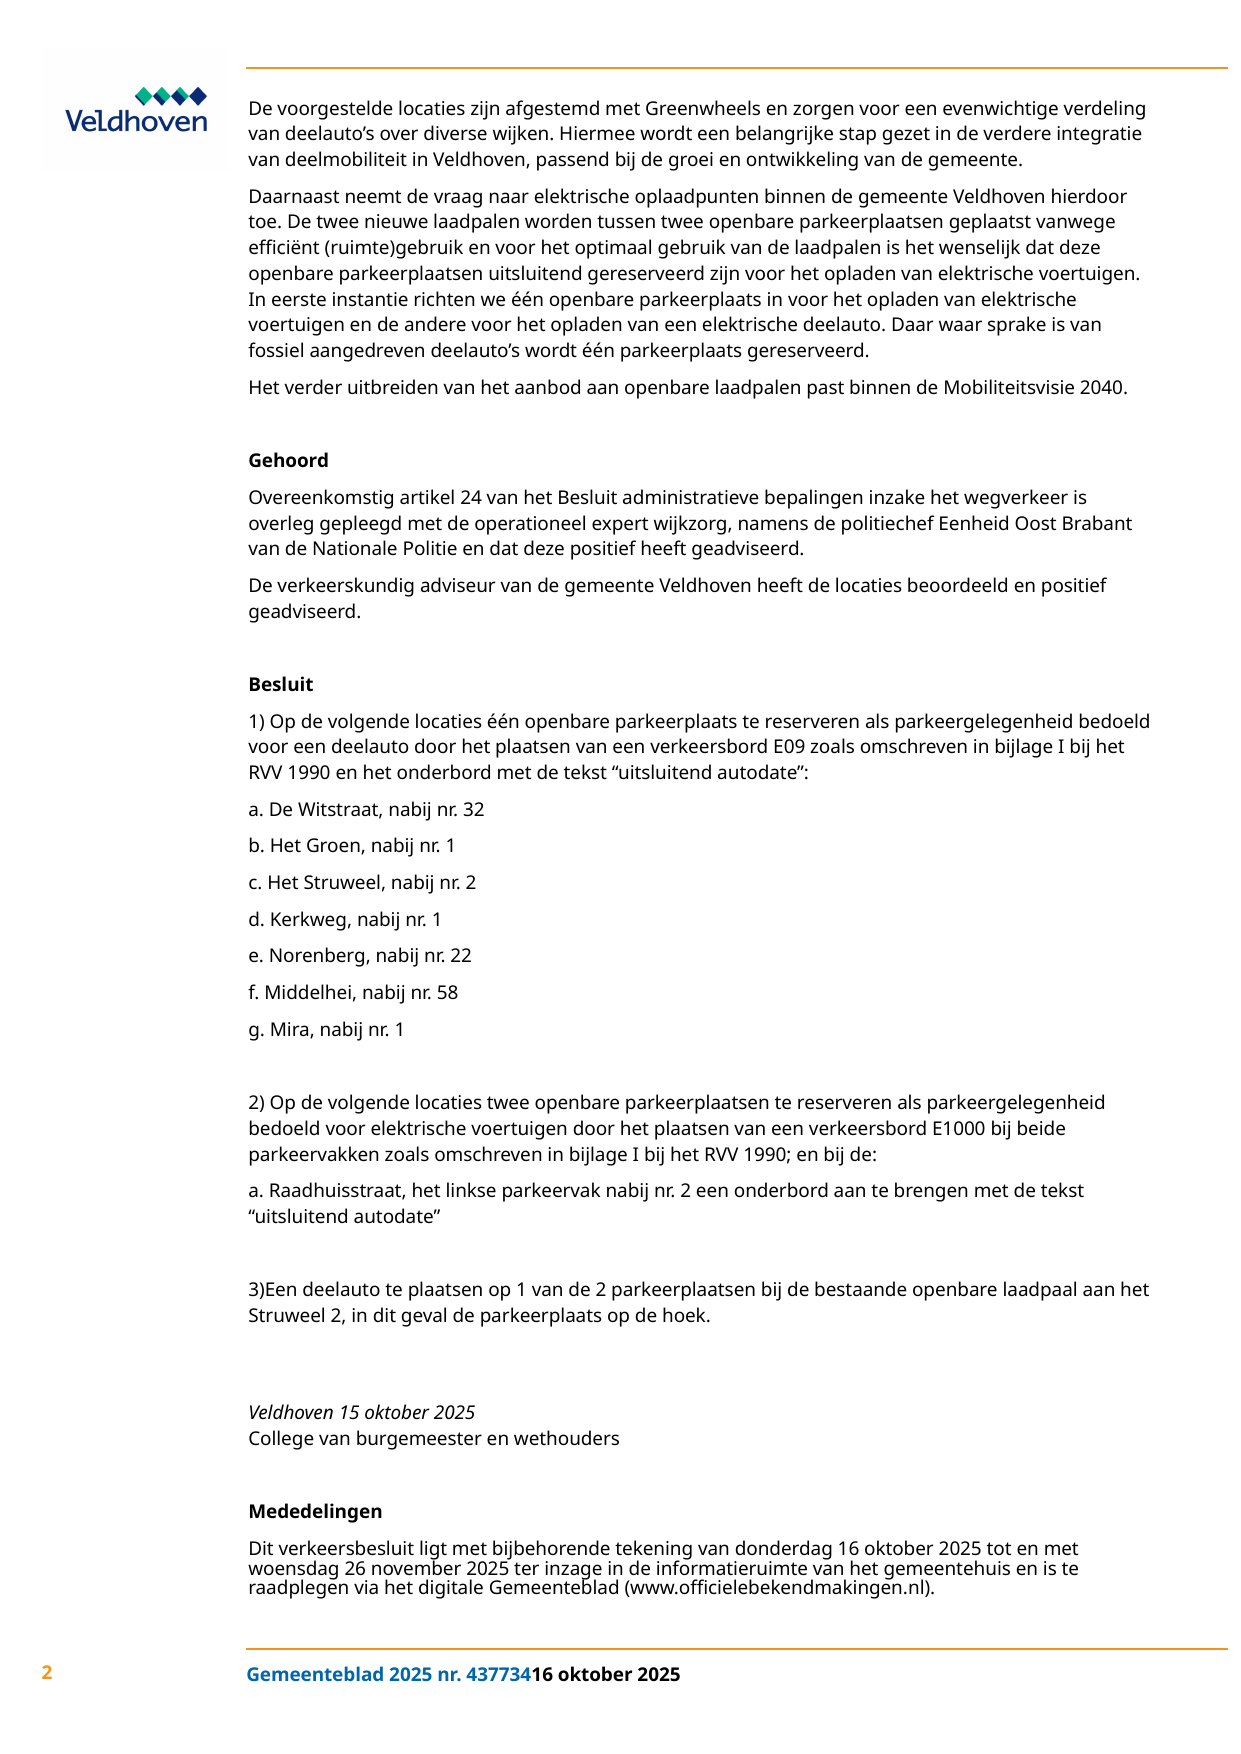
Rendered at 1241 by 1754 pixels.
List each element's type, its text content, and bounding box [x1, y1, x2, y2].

text De verkeerskundig adviseur van de gemeente Veldhoven heeft de locaties beoordeeld en positief geadviseerd. [248, 572, 1152, 623]
text 2) Op de volgende locaties twee openbare parkeerplaatsen te reserveren als parkeergelegenheid bedoeld voor elektrische voertuigen door het plaatsen van een verkeersbord E1000 bij beide parkeervakken zoals omschreven in bijlage I bij het RVV 1990; en bij de: [248, 1089, 1152, 1166]
text d. Kerkweg, nabij nr. 1 [248, 906, 1152, 932]
text f. Middelhei, nabij nr. 58 [248, 979, 1152, 1005]
text b. Het Groen, nabij nr. 1 [248, 833, 1152, 858]
text Dit verkeersbesluit ligt met bijbehorende tekening van donderdag 16 oktober 2025 tot en met woensdag 26 november 2025 ter inzage in de informatieruimte van het gemeentehuis en is te raadplegen via het digitale Gemeenteblad (www.officielebekendmakingen.nl). [248, 1540, 1152, 1598]
text Mededelingen [248, 1503, 1152, 1523]
text a. De Witstraat, nabij nr. 32 [248, 796, 1152, 822]
text De voorgestelde locaties zijn afgestemd met Greenwheels en zorgen voor een evenwichtige verdeling van deelauto’s over diverse wijken. Hiermee wordt een belangrijke stap gezet in de verdere integratie van deelmobiliteit in Veldhoven, passend bij de groei en ontwikkeling van de gemeente. [248, 95, 1152, 172]
text 3)Een deelauto te plaatsen op 1 van de 2 parkeerplaatsen bij de bestaande openbare laadpaal aan het Struweel 2, in dit geval de parkeerplaats op de hoek. [248, 1276, 1152, 1328]
text 1) Op de volgende locaties één openbare parkeerplaats te reserveren als parkeergelegenheid bedoeld voor een deelauto door het plaatsen van een verkeersbord E09 zoals omschreven in bijlage I bij het RVV 1990 en het onderbord met de tekst “uitsluitend autodate”: [248, 708, 1152, 785]
text e. Norenberg, nabij nr. 22 [248, 943, 1152, 968]
text Overeenkomstig artikel 24 van het Besluit administratieve bepalingen inzake het wegverkeer is overleg gepleegd met de operationeel expert wijkzorg, namens de politiechef Eenheid Oost Brabant van de Nationale Politie en dat deze positief heeft geadviseerd. [248, 484, 1152, 561]
text a. Raadhuisstraat, het linkse parkeervak nabij nr. 2 een onderbord aan te brengen met de tekst “uitsluitend autodate” [248, 1177, 1152, 1229]
text Gehoord [248, 447, 1152, 473]
text c. Het Struweel, nabij nr. 2 [248, 869, 1152, 895]
text Daarnaast neemt de vraag naar elektrische oplaadpunten binnen de gemeente Veldhoven hierdoor toe. De twee nieuwe laadpalen worden tussen twee openbare parkeerplaatsen geplaatst vanwege efficiënt (ruimte)gebruik en voor het optimaal gebruik van de laadpalen is het wenselijk dat deze openbare parkeerplaatsen uitsluitend gereserveerd zijn voor het opladen van elektrische voertuigen. In eerste instantie richten we één openbare parkeerplaats in voor het opladen van elektrische voertuigen en de andere voor het opladen van een elektrische deelauto. Daar waar sprake is van fossiel aangedreven deelauto’s wordt één parkeerplaats gereserveerd. [248, 183, 1152, 363]
text Het verder uitbreiden van het aanbod aan openbare laadpalen past binnen de Mobiliteitsvisie 2040. [248, 374, 1152, 400]
text College van burgemeester en wethouders [248, 1425, 1152, 1451]
text g. Mira, nabij nr. 1 [248, 1016, 1152, 1042]
text Besluit [248, 671, 1152, 697]
text Veldhoven 15 oktober 2025 [248, 1399, 1152, 1425]
picture [41, 47, 231, 172]
